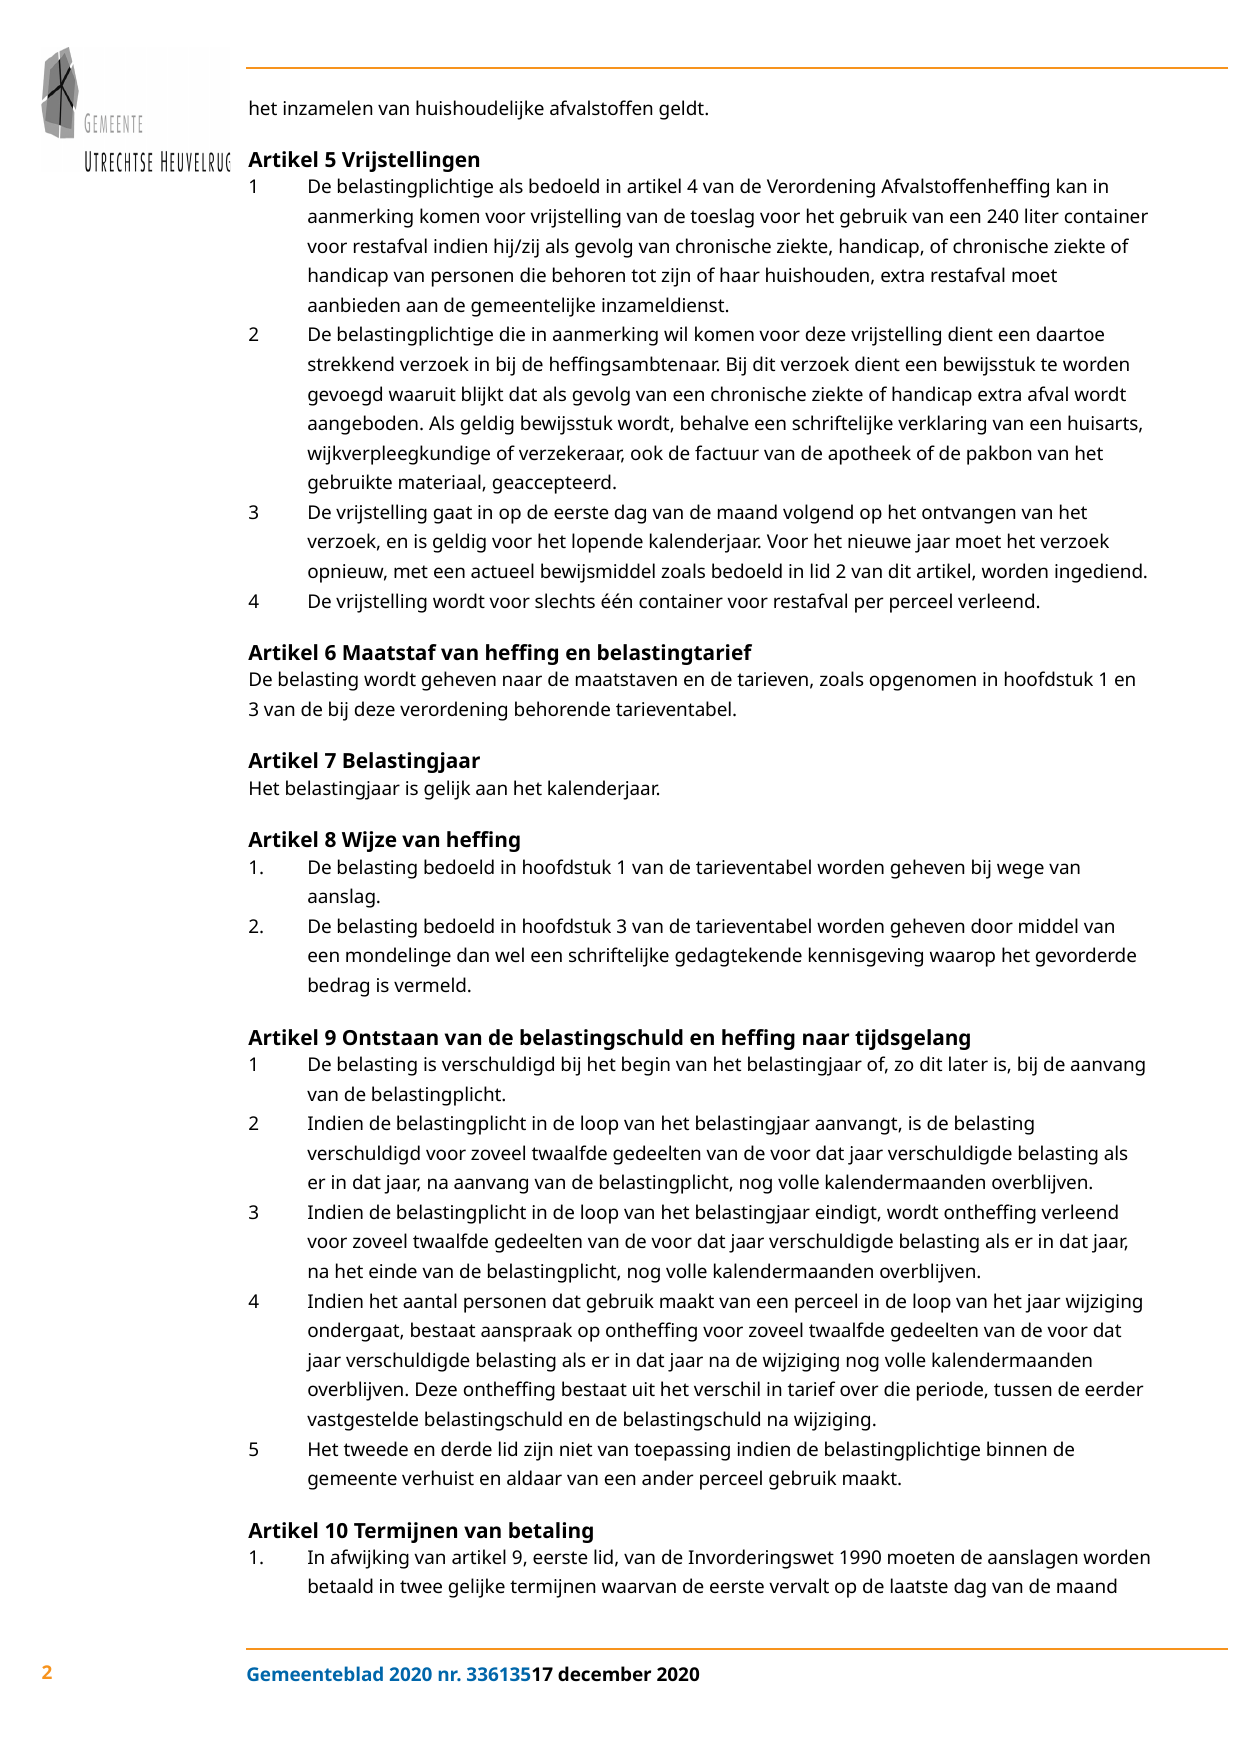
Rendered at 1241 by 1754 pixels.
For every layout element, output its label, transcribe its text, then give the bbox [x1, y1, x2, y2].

text Artikel 5 Vrijstellingen [248, 145, 1152, 174]
text Het belastingjaar is gelijk aan het kalenderjaar. [248, 775, 1152, 801]
text het inzamelen van huishoudelijke afvalstoffen geldt. [248, 95, 1152, 121]
text Artikel 9 Ontstaan van de belastingschuld en heffing naar tijdsgelang [248, 1023, 1152, 1051]
list Indien de belastingplicht in de loop van het belastingjaar aanvangt, is de belasting verschuldigd voor zoveel twaalfde gedeelten van de voor dat jaar verschuldigde belasting als er in dat jaar, na aanvang van de belastingplicht, nog volle kalendermaanden overblijven. [248, 1110, 1152, 1195]
picture [41, 47, 231, 172]
text Artikel 8 Wijze van heffing [248, 826, 1152, 854]
text Artikel 7 Belastingjaar [248, 747, 1152, 775]
text De belasting wordt geheven naar de maatstaven en de tarieven, zoals opgenomen in hoofdstuk 1 en 3 van de bij deze verordening behorende tarieventabel. [248, 667, 1152, 722]
list Het tweede en derde lid zijn niet van toepassing indien de belastingplichtige binnen de gemeente verhuist en aldaar van een ander perceel gebruik maakt. [248, 1436, 1152, 1491]
list De belasting bedoeld in hoofdstuk 3 van de tarieventabel worden geheven door middel van een mondelinge dan wel een schriftelijke gedagtekende kennisgeving waarop het gevorderde bedrag is vermeld. [248, 913, 1152, 998]
list De belastingplichtige als bedoeld in artikel 4 van de Verordening Afvalstoffenheffing kan in aanmerking komen voor vrijstelling van de toeslag voor het gebruik van een 240 liter container voor restafval indien hij/zij als gevolg van chronische ziekte, handicap, of chronische ziekte of handicap van personen die behoren tot zijn of haar huishouden, extra restafval moet aanbieden aan de gemeentelijke inzameldienst. [248, 174, 1152, 318]
list De belasting bedoeld in hoofdstuk 1 van de tarieventabel worden geheven bij wege van aanslag. [248, 854, 1152, 909]
list De belasting is verschuldigd bij het begin van het belastingjaar of, zo dit later is, bij de aanvang van de belastingplicht. [248, 1051, 1152, 1106]
list Indien het aantal personen dat gebruik maakt van een perceel in de loop van het jaar wijziging ondergaat, bestaat aanspraak op ontheffing voor zoveel twaalfde gedeelten van de voor dat jaar verschuldigde belasting als er in dat jaar na de wijziging nog volle kalendermaanden overblijven. Deze ontheffing bestaat uit het verschil in tarief over die periode, tussen de eerder vastgestelde belastingschuld en de belastingschuld na wijziging. [248, 1288, 1152, 1432]
list In afwijking van artikel 9, eerste lid, van de Invorderingswet 1990 moeten de aanslagen worden betaald in twee gelijke termijnen waarvan de eerste vervalt op de laatste dag van de maand [248, 1544, 1152, 1599]
list De belastingplichtige die in aanmerking wil komen voor deze vrijstelling dient een daartoe strekkend verzoek in bij de heffingsambtenaar. Bij dit verzoek dient een bewijsstuk te worden gevoegd waaruit blijkt dat als gevolg van een chronische ziekte of handicap extra afval wordt aangeboden. Als geldig bewijsstuk wordt, behalve een schriftelijke verklaring van een huisarts, wijkverpleegkundige of verzekeraar, ook de factuur van de apotheek of de pakbon van het gebruikte materiaal, geaccepteerd. [248, 322, 1152, 495]
list De vrijstelling wordt voor slechts één container voor restafval per perceel verleend. [248, 588, 1152, 613]
list Indien de belastingplicht in de loop van het belastingjaar eindigt, wordt ontheffing verleend voor zoveel twaalfde gedeelten van de voor dat jaar verschuldigde belasting als er in dat jaar, na het einde van de belastingplicht, nog volle kalendermaanden overblijven. [248, 1199, 1152, 1284]
list De vrijstelling gaat in op de eerste dag van de maand volgend op het ontvangen van het verzoek, en is geldig voor het lopende kalenderjaar. Voor het nieuwe jaar moet het verzoek opnieuw, met een actueel bewijsmiddel zoals bedoeld in lid 2 van dit artikel, worden ingediend. [248, 499, 1152, 584]
text Artikel 10 Termijnen van betaling [248, 1516, 1152, 1544]
text Artikel 6 Maatstaf van heffing en belastingtarief [248, 638, 1152, 667]
